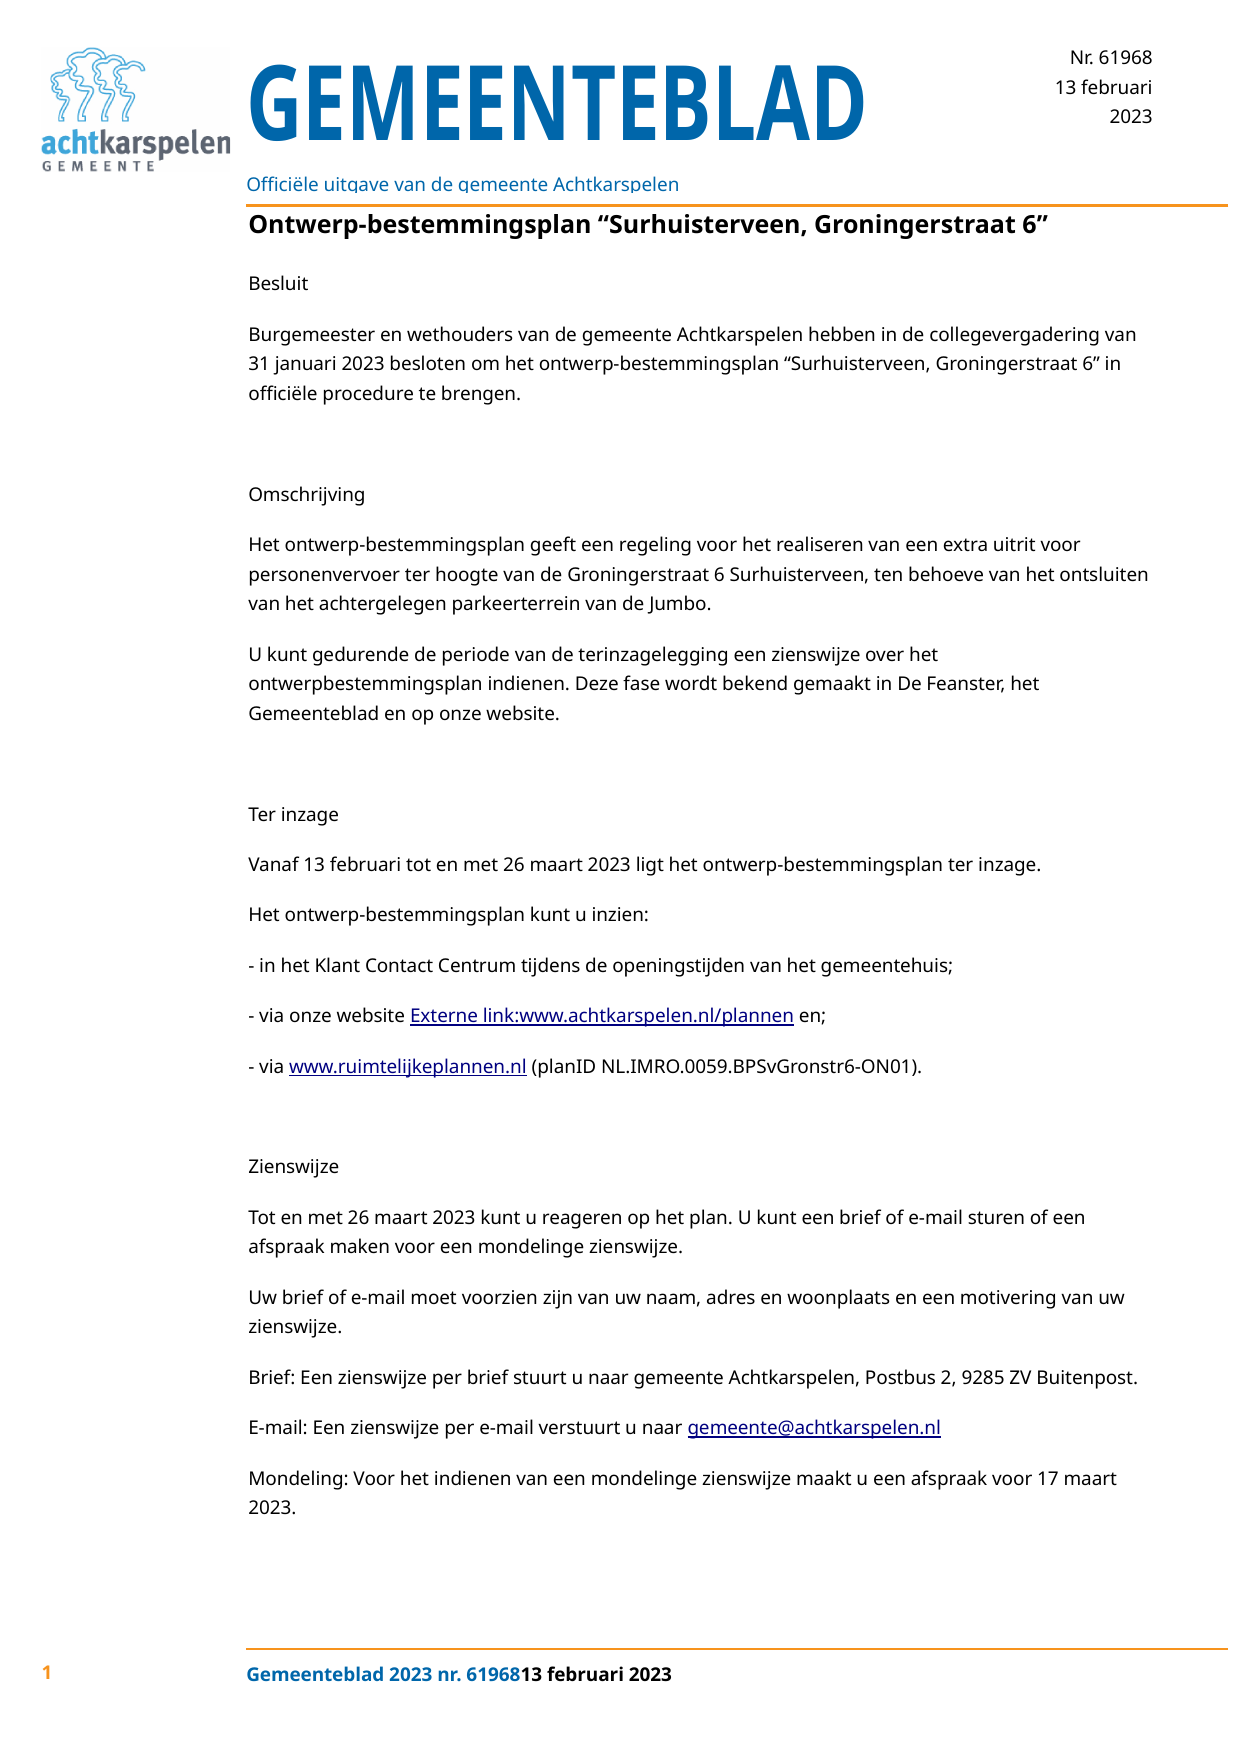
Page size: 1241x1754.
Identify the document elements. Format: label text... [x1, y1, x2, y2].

text Omschrijving [248, 481, 1152, 506]
text Ontwerp-bestemmingsplan “Surhuisterveen, Groningerstraat 6” [248, 207, 1152, 241]
text Brief: Een zienswijze per brief stuurt u naar gemeente Achtkarspelen, Postbus 2, 9285 ZV Buitenpost. [248, 1364, 1152, 1390]
text - in het Klant Contact Centrum tijdens de openingstijden van het gemeentehuis; [248, 952, 1152, 978]
text - via onze website Externe link:www.achtkarspelen.nl/plannen en; [248, 1002, 1152, 1028]
text Besluit [248, 270, 1152, 296]
text Ter inzage [248, 801, 1152, 826]
text E-mail: Een zienswijze per e-mail verstuurt u naar gemeente@achtkarspelen.nl [248, 1414, 1152, 1440]
text Tot en met 26 maart 2023 kunt u reageren op het plan. U kunt een brief of e-mail sturen of een afspraak maken voor een mondelinge zienswijze. [248, 1204, 1152, 1259]
text Uw brief of e-mail moet voorzien zijn van uw naam, adres en woonplaats en een motivering van uw zienswijze. [248, 1284, 1152, 1339]
text Mondeling: Voor het indienen van een mondelinge zienswijze maakt u een afspraak voor 17 maart 2023. [248, 1465, 1152, 1520]
text Burgemeester en wethouders van de gemeente Achtkarspelen hebben in de collegevergadering van 31 januari 2023 besloten om het ontwerp-bestemmingsplan “Surhuisterveen, Groningerstraat 6” in officiële procedure te brengen. [248, 321, 1152, 406]
text Het ontwerp-bestemmingsplan geeft een regeling voor het realiseren van een extra uitrit voor personenvervoer ter hoogte van de Groningerstraat 6 Surhuisterveen, ten behoeve van het ontsluiten van het achtergelegen parkeerterrein van de Jumbo. [248, 531, 1152, 616]
text - via www.ruimtelijkeplannen.nl (planID NL.IMRO.0059.BPSvGronstr6-ON01). [248, 1053, 1152, 1078]
text Het ontwerp-bestemmingsplan kunt u inzien: [248, 902, 1152, 927]
text Zienswijze [248, 1154, 1152, 1179]
text U kunt gedurende de periode van de terinzagelegging een zienswijze over het ontwerpbestemmingsplan indienen. Deze fase wordt bekend gemaakt in De Feanster, het Gemeenteblad en op onze website. [248, 641, 1152, 726]
text Vanaf 13 februari tot en met 26 maart 2023 ligt het ontwerp-bestemmingsplan ter inzage. [248, 851, 1152, 877]
picture [41, 47, 231, 172]
